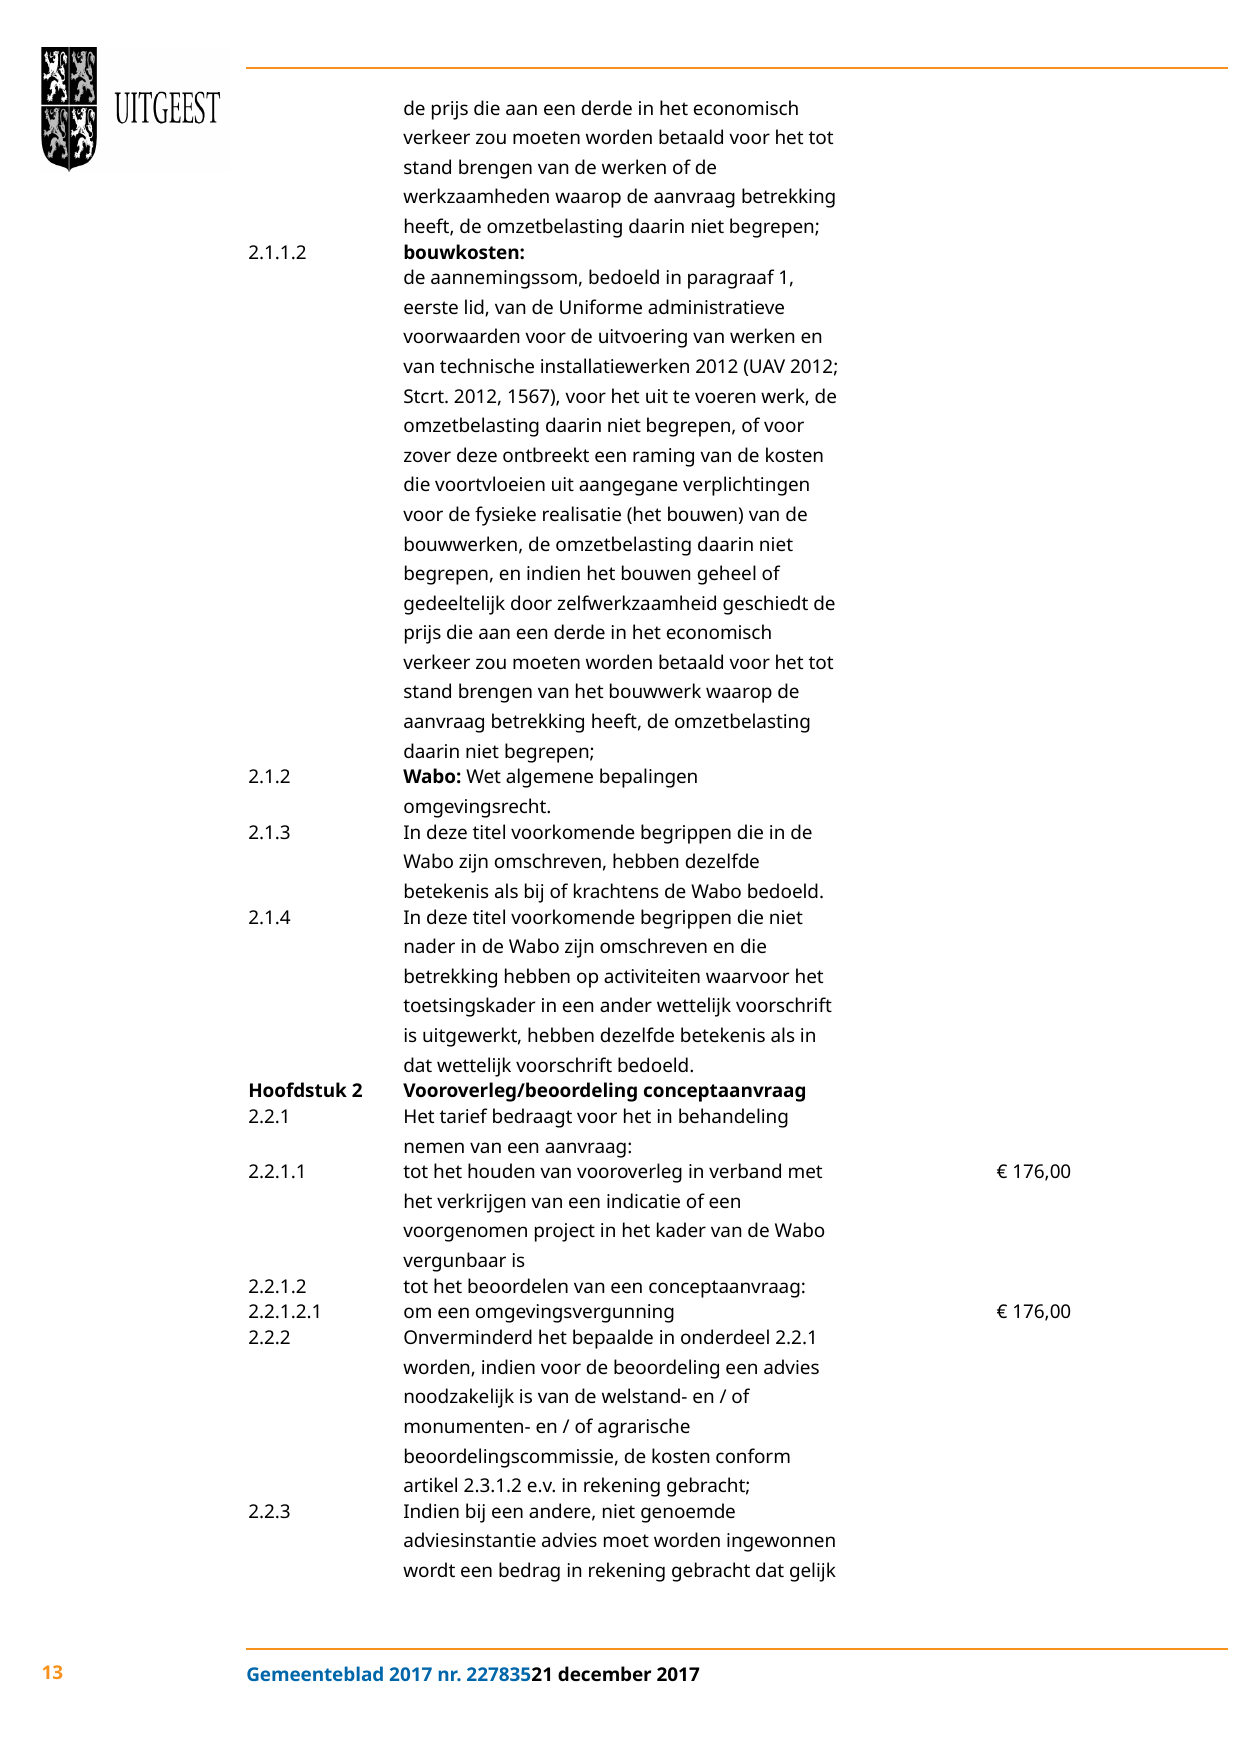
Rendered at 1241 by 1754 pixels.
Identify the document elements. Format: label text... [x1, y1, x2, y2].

table_cell Indien bij een andere, niet genoemde adviesinstantie advies moet worden ingewonnen wordt een bedrag in rekening gebracht dat gelijk [403, 1498, 841, 1583]
table_cell 2.1.2 [248, 764, 403, 819]
table_cell Wabo: Wet algemene bepalingen omgevingsrecht. [403, 764, 841, 819]
table_cell de aannemingssom, bedoeld in paragraaf 1, eerste lid, van de Uniforme administratieve voorwaarden voor de uitvoering van werken en van technische installatiewerken 2012 (UAV 2012; Stcrt. 2012, 1567), voor het uit te voeren werk, de omzetbelasting daarin niet begrepen, of voor zover deze ontbreekt een raming van de kosten die voortvloeien uit aangegane verplichtingen voor de fysieke realisatie (het bouwen) van de bouwwerken, de omzetbelasting daarin niet begrepen, en indien het bouwen geheel of gedeeltelijk door zelfwerkzaamheid geschiedt de prijs die aan een derde in het economisch verkeer zou moeten worden betaald voor het tot stand brengen van het bouwwerk waarop de aanvraag betrekking heeft, de omzetbelasting daarin niet begrepen; [403, 265, 841, 764]
table_cell [841, 1498, 996, 1583]
table_cell [996, 1325, 1152, 1498]
table_cell [996, 904, 1152, 1077]
table_cell [248, 95, 403, 239]
picture [41, 47, 231, 172]
table_cell [996, 1273, 1152, 1299]
table_cell [841, 1078, 996, 1103]
table_cell [841, 1159, 996, 1273]
table_cell € 176,00 [996, 1299, 1152, 1324]
table_cell [996, 1103, 1152, 1158]
table_cell 2.1.1.2 [248, 239, 403, 264]
table_cell 2.2.1.2 [248, 1273, 403, 1299]
table_cell [996, 1498, 1152, 1583]
table_cell 2.2.1.1 [248, 1159, 403, 1273]
table_cell Hoofdstuk 2 [248, 1078, 403, 1103]
table_cell 2.2.1.2.1 [248, 1299, 403, 1324]
table_cell 2.2.3 [248, 1498, 403, 1583]
table_cell [841, 1103, 996, 1158]
table_cell de prijs die aan een derde in het economisch verkeer zou moeten worden betaald voor het tot stand brengen van de werken of de werkzaamheden waarop de aanvraag betrekking heeft, de omzetbelasting daarin niet begrepen; [403, 95, 841, 239]
table_cell [841, 819, 996, 904]
table_cell tot het houden van vooroverleg in verband met het verkrijgen van een indicatie of een voorgenomen project in het kader van de Wabo vergunbaar is [403, 1159, 841, 1273]
table_cell 2.2.2 [248, 1325, 403, 1498]
table_cell 2.1.4 [248, 904, 403, 1077]
table_cell [841, 239, 996, 264]
table_cell [996, 764, 1152, 819]
table_cell [841, 1273, 996, 1299]
table_cell [841, 95, 996, 239]
table_cell € 176,00 [996, 1159, 1152, 1273]
table_cell [841, 904, 996, 1077]
table_cell tot het beoordelen van een conceptaanvraag: [403, 1273, 841, 1299]
table_cell [996, 819, 1152, 904]
table_cell om een omgevingsvergunning [403, 1299, 841, 1324]
table_cell [841, 764, 996, 819]
table_cell bouwkosten: [403, 239, 841, 264]
table_cell Vooroverleg/beoordeling conceptaanvraag [403, 1078, 841, 1103]
table_cell 2.1.3 [248, 819, 403, 904]
table_cell [996, 1078, 1152, 1103]
table_cell Het tarief bedraagt voor het in behandeling nemen van een aanvraag: [403, 1103, 841, 1158]
table_cell [996, 95, 1152, 239]
table_cell In deze titel voorkomende begrippen die niet nader in de Wabo zijn omschreven en die betrekking hebben op activiteiten waarvoor het toetsingskader in een ander wettelijk voorschrift is uitgewerkt, hebben dezelfde betekenis als in dat wettelijk voorschrift bedoeld. [403, 904, 841, 1077]
table_cell [248, 265, 403, 764]
table_cell In deze titel voorkomende begrippen die in de Wabo zijn omschreven, hebben dezelfde betekenis als bij of krachtens de Wabo bedoeld. [403, 819, 841, 904]
table_cell Onverminderd het bepaalde in onderdeel 2.2.1 worden, indien voor de beoordeling een advies noodzakelijk is van de welstand- en / of monumenten- en / of agrarische beoordelingscommissie, de kosten conform artikel 2.3.1.2 e.v. in rekening gebracht; [403, 1325, 841, 1498]
table_cell 2.2.1 [248, 1103, 403, 1158]
table_cell [996, 265, 1152, 764]
table_cell [996, 239, 1152, 264]
table_cell [841, 265, 996, 764]
table_cell [841, 1325, 996, 1498]
table_cell [841, 1299, 996, 1324]
